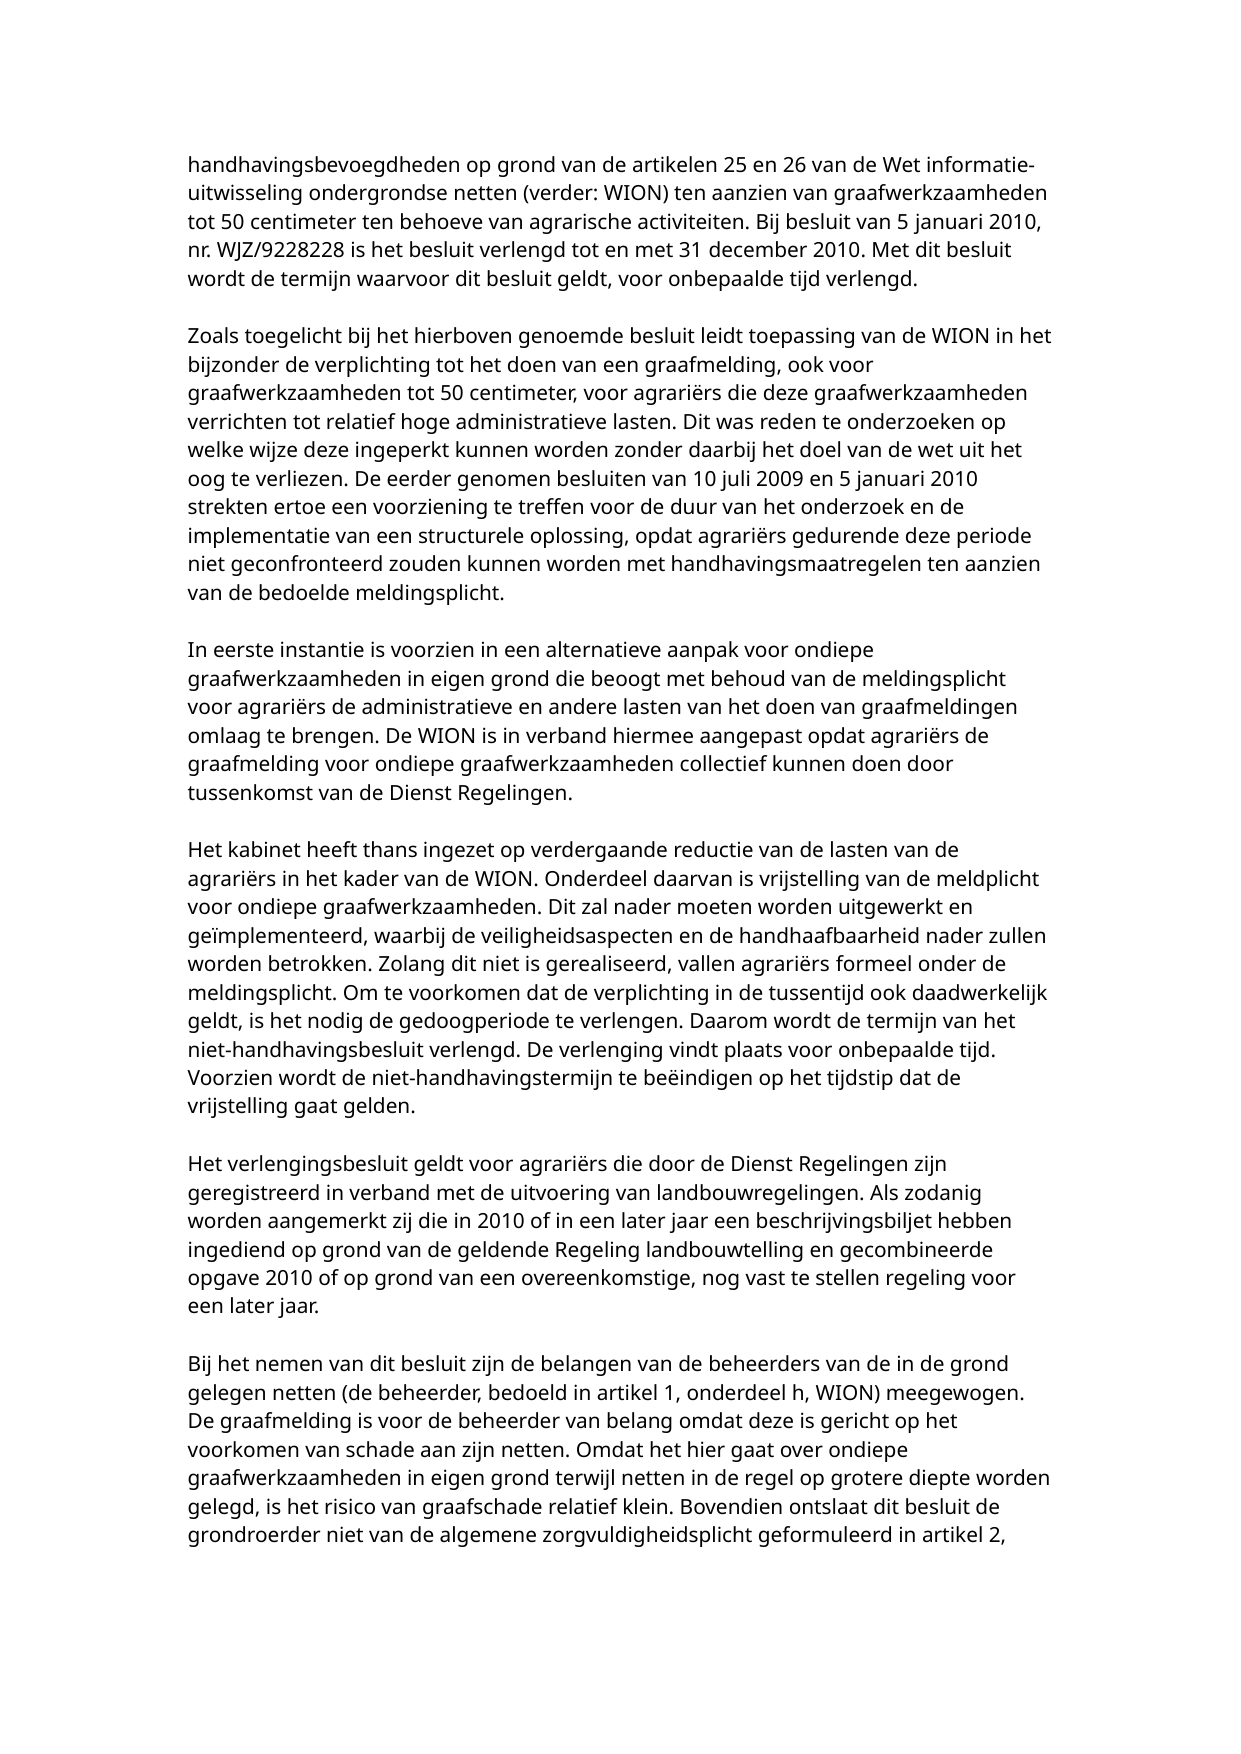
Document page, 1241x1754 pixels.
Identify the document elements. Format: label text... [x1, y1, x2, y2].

text Het verlengingsbesluit geldt voor agrariërs die door de Dienst Regelingen zijn geregistreerd in verband met de uitvoering van landbouwregelingen. Als zodanig worden aangemerkt zij die in 2010 of in een later jaar een beschrijvingsbiljet hebben ingediend op grond van de geldende Regeling landbouwtelling en gecombineerde opgave 2010 of op grond van een overeenkomstige, nog vast te stellen regeling voor een later jaar. [187, 1149, 1053, 1320]
text handhavingsbevoegdheden op grond van de artikelen 25 en 26 van de Wet informatie-uitwisseling ondergrondse netten (verder: WION) ten aanzien van graafwerkzaamheden tot 50 centimeter ten behoeve van agrarische activiteiten. Bij besluit van 5 januari 2010, nr. WJZ/9228228 is het besluit verlengd tot en met 31 december 2010. Met dit besluit wordt de termijn waarvoor dit besluit geldt, voor onbepaalde tijd verlengd. [187, 150, 1053, 292]
text Zoals toegelicht bij het hierboven genoemde besluit leidt toepassing van de WION in het bijzonder de verplichting tot het doen van een graafmelding, ook voor graafwerkzaamheden tot 50 centimeter, voor agrariërs die deze graafwerkzaamheden verrichten tot relatief hoge administratieve lasten. Dit was reden te onderzoeken op welke wijze deze ingeperkt kunnen worden zonder daarbij het doel van de wet uit het oog te verliezen. De eerder genomen besluiten van 10 juli 2009 en 5 januari 2010 strekten ertoe een voorziening te treffen voor de duur van het onderzoek en de implementatie van een structurele oplossing, opdat agrariërs gedurende deze periode niet geconfronteerd zouden kunnen worden met handhavingsmaatregelen ten aanzien van de bedoelde meldingsplicht. [187, 322, 1053, 606]
text In eerste instantie is voorzien in een alternatieve aanpak voor ondiepe graafwerkzaamheden in eigen grond die beoogt met behoud van de meldingsplicht voor agrariërs de administratieve en andere lasten van het doen van graafmeldingen omlaag te brengen. De WION is in verband hiermee aangepast opdat agrariërs de graafmelding voor ondiepe graafwerkzaamheden collectief kunnen doen door tussenkomst van de Dienst Regelingen. [187, 636, 1053, 806]
text Bij het nemen van dit besluit zijn de belangen van de beheerders van de in de grond gelegen netten (de beheerder, bedoeld in artikel 1, onderdeel h, WION) meegewogen. De graafmelding is voor de beheerder van belang omdat deze is gericht op het voorkomen van schade aan zijn netten. Omdat het hier gaat over ondiepe graafwerkzaamheden in eigen grond terwijl netten in de regel op grotere diepte worden gelegd, is het risico van graafschade relatief klein. Bovendien ontslaat dit besluit de grondroerder niet van de algemene zorgvuldigheidsplicht geformuleerd in artikel 2, [187, 1349, 1053, 1549]
text Het kabinet heeft thans ingezet op verdergaande reductie van de lasten van de agrariërs in het kader van de WION. Onderdeel daarvan is vrijstelling van de meldplicht voor ondiepe graafwerkzaamheden. Dit zal nader moeten worden uitgewerkt en geïmplementeerd, waarbij de veiligheidsaspecten en de handhaafbaarheid nader zullen worden betrokken. Zolang dit niet is gerealiseerd, vallen agrariërs formeel onder de meldingsplicht. Om te voorkomen dat de verplichting in de tussentijd ook daadwerkelijk geldt, is het nodig de gedoogperiode te verlengen. Daarom wordt de termijn van het niet-handhavingsbesluit verlengd. De verlenging vindt plaats voor onbepaalde tijd. Voorzien wordt de niet-handhavingstermijn te beëindigen op het tijdstip dat de vrijstelling gaat gelden. [187, 836, 1053, 1120]
